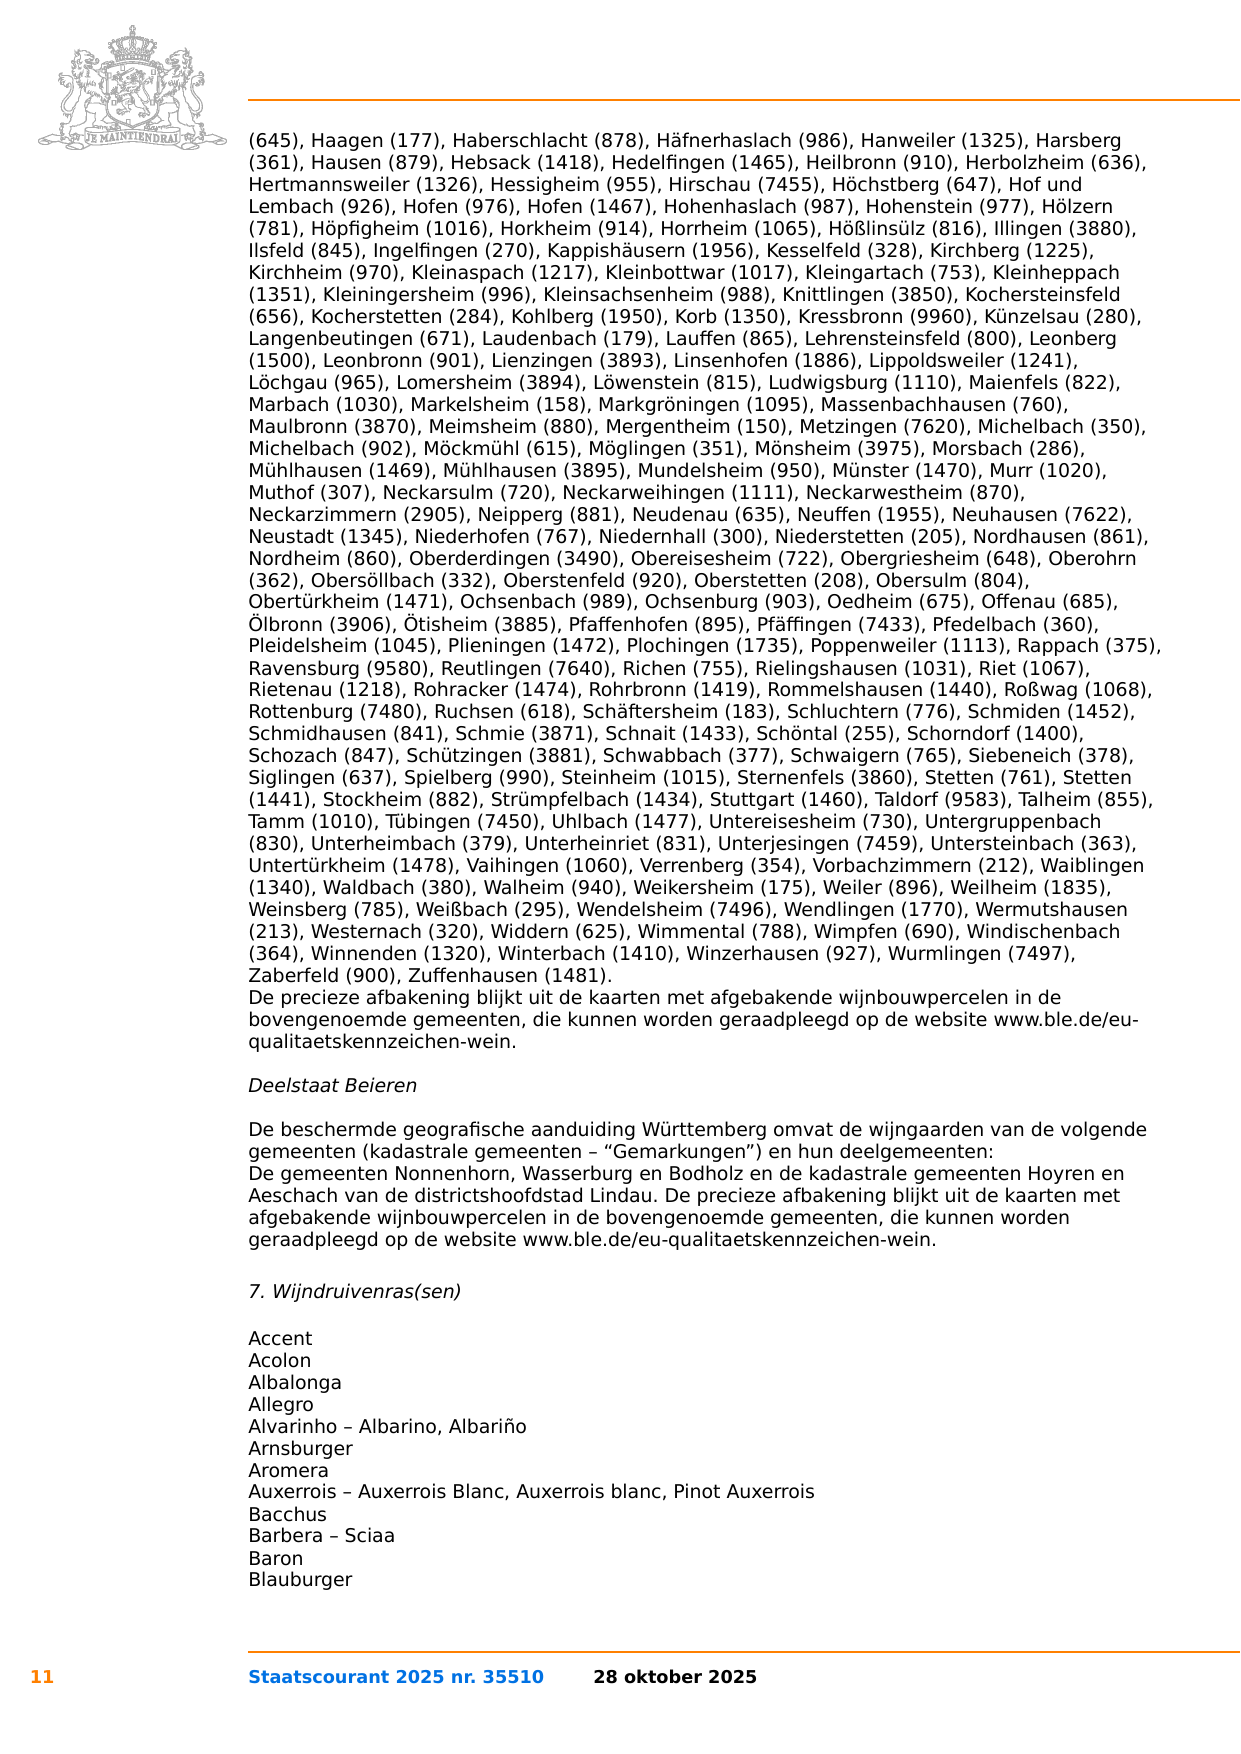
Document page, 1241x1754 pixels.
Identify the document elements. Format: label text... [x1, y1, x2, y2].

text Albalonga [248, 1372, 1163, 1393]
text Allegro [248, 1393, 1163, 1416]
picture [38, 25, 227, 150]
subtitle 7. Wijndruivenras(sen) [248, 1281, 1163, 1303]
text Accent [248, 1328, 1163, 1349]
text (645), Haagen (177), Haberschlacht (878), Häfnerhaslach (986), Hanweiler (1325), Harsberg (361), Hausen (879), Hebsack (1418), Hedelfingen (1465), Heilbronn (910), Herbolzheim (636), Hertmannsweiler (1326), Hessigheim (955), Hirschau (7455), Höchstberg (647), Hof und Lembach (926), Hofen (976), Hofen (1467), Hohenhaslach (987), Hohenstein (977), Hölzern (781), Höpfigheim (1016), Horkheim (914), Horrheim (1065), Hößlinsülz (816), Illingen (3880), Ilsfeld (845), Ingelfingen (270), Kappishäusern (1956), Kesselfeld (328), Kirchberg (1225), Kirchheim (970), Kleinaspach (1217), Kleinbottwar (1017), Kleingartach (753), Kleinheppach (1351), Kleiningersheim (996), Kleinsachsenheim (988), Knittlingen (3850), Kochersteinsfeld (656), Kocherstetten (284), Kohlberg (1950), Korb (1350), Kressbronn (9960), Künzelsau (280), Langenbeutingen (671), Laudenbach (179), Lauffen (865), Lehrensteinsfeld (800), Leonberg (1500), Leonbronn (901), Lienzingen (3893), Linsenhofen (1886), Lippoldsweiler (1241), Löchgau (965), Lomersheim (3894), Löwenstein (815), Ludwigsburg (1110), Maienfels (822), Marbach (1030), Markelsheim (158), Markgröningen (1095), Massenbachhausen (760), Maulbronn (3870), Meimsheim (880), Mergentheim (150), Metzingen (7620), Michelbach (350), Michelbach (902), Möckmühl (615), Möglingen (351), Mönsheim (3975), Morsbach (286), Mühlhausen (1469), Mühlhausen (3895), Mundelsheim (950), Münster (1470), Murr (1020), Muthof (307), Neckarsulm (720), Neckarweihingen (1111), Neckarwestheim (870), Neckarzimmern (2905), Neipperg (881), Neudenau (635), Neuffen (1955), Neuhausen (7622), Neustadt (1345), Niederhofen (767), Niedernhall (300), Niederstetten (205), Nordhausen (861), Nordheim (860), Oberderdingen (3490), Obereisesheim (722), Obergriesheim (648), Oberohrn (362), Obersöllbach (332), Oberstenfeld (920), Oberstetten (208), Obersulm (804), Obertürkheim (1471), Ochsenbach (989), Ochsenburg (903), Oedheim (675), Offenau (685), Ölbronn (3906), Ötisheim (3885), Pfaffenhofen (895), Pfäffingen (7433), Pfedelbach (360), Pleidelsheim (1045), Plieningen (1472), Plochingen (1735), Poppenweiler (1113), Rappach (375), Ravensburg (9580), Reutlingen (7640), Richen (755), Rielingshausen (1031), Riet (1067), Rietenau (1218), Rohracker (1474), Rohrbronn (1419), Rommelshausen (1440), Roßwag (1068), Rottenburg (7480), Ruchsen (618), Schäftersheim (183), Schluchtern (776), Schmiden (1452), Schmidhausen (841), Schmie (3871), Schnait (1433), Schöntal (255), Schorndorf (1400), Schozach (847), Schützingen (3881), Schwabbach (377), Schwaigern (765), Siebeneich (378), Siglingen (637), Spielberg (990), Steinheim (1015), Sternenfels (3860), Stetten (761), Stetten (1441), Stockheim (882), Strümpfelbach (1434), Stuttgart (1460), Taldorf (9583), Talheim (855), Tamm (1010), Tübingen (7450), Uhlbach (1477), Untereisesheim (730), Untergruppenbach (830), Unterheimbach (379), Unterheinriet (831), Unterjesingen (7459), Untersteinbach (363), Untertürkheim (1478), Vaihingen (1060), Verrenberg (354), Vorbachzimmern (212), Waiblingen (1340), Waldbach (380), Walheim (940), Weikersheim (175), Weiler (896), Weilheim (1835), Weinsberg (785), Weißbach (295), Wendelsheim (7496), Wendlingen (1770), Wermutshausen (213), Westernach (320), Widdern (625), Wimmental (788), Wimpfen (690), Windischenbach (364), Winnenden (1320), Winterbach (1410), Winzerhausen (927), Wurmlingen (7497), Zaberfeld (900), Zuffenhausen (1481). [248, 130, 1163, 987]
text De precieze afbakening blijkt uit de kaarten met afgebakende wijnbouwpercelen in de bovengenoemde gemeenten, die kunnen worden geraadpleegd op de website www.ble.de/eu-qualitaetskennzeichen-wein. [248, 987, 1163, 1053]
text Barbera – Sciaa [248, 1525, 1163, 1547]
text Baron [248, 1547, 1163, 1569]
text Alvarinho – Albarino, Albariño [248, 1416, 1163, 1437]
text Arnsburger [248, 1437, 1163, 1459]
text Auxerrois – Auxerrois Blanc, Auxerrois blanc, Pinot Auxerrois [248, 1481, 1163, 1503]
subtitle Deelstaat Beieren [248, 1075, 1163, 1097]
text Acolon [248, 1349, 1163, 1372]
text De beschermde geografische aanduiding Württemberg omvat de wijngaarden van de volgende gemeenten (kadastrale gemeenten – “Gemarkungen”) en hun deelgemeenten: [248, 1119, 1163, 1163]
text De gemeenten Nonnenhorn, Wasserburg en Bodholz en de kadastrale gemeenten Hoyren en Aeschach van de districtshoofdstad Lindau. De precieze afbakening blijkt uit de kaarten met afgebakende wijnbouwpercelen in de bovengenoemde gemeenten, die kunnen worden geraadpleegd op de website www.ble.de/eu-qualitaetskennzeichen-wein. [248, 1163, 1163, 1251]
text Aromera [248, 1459, 1163, 1481]
text Bacchus [248, 1503, 1163, 1525]
text Blauburger [248, 1569, 1163, 1591]
